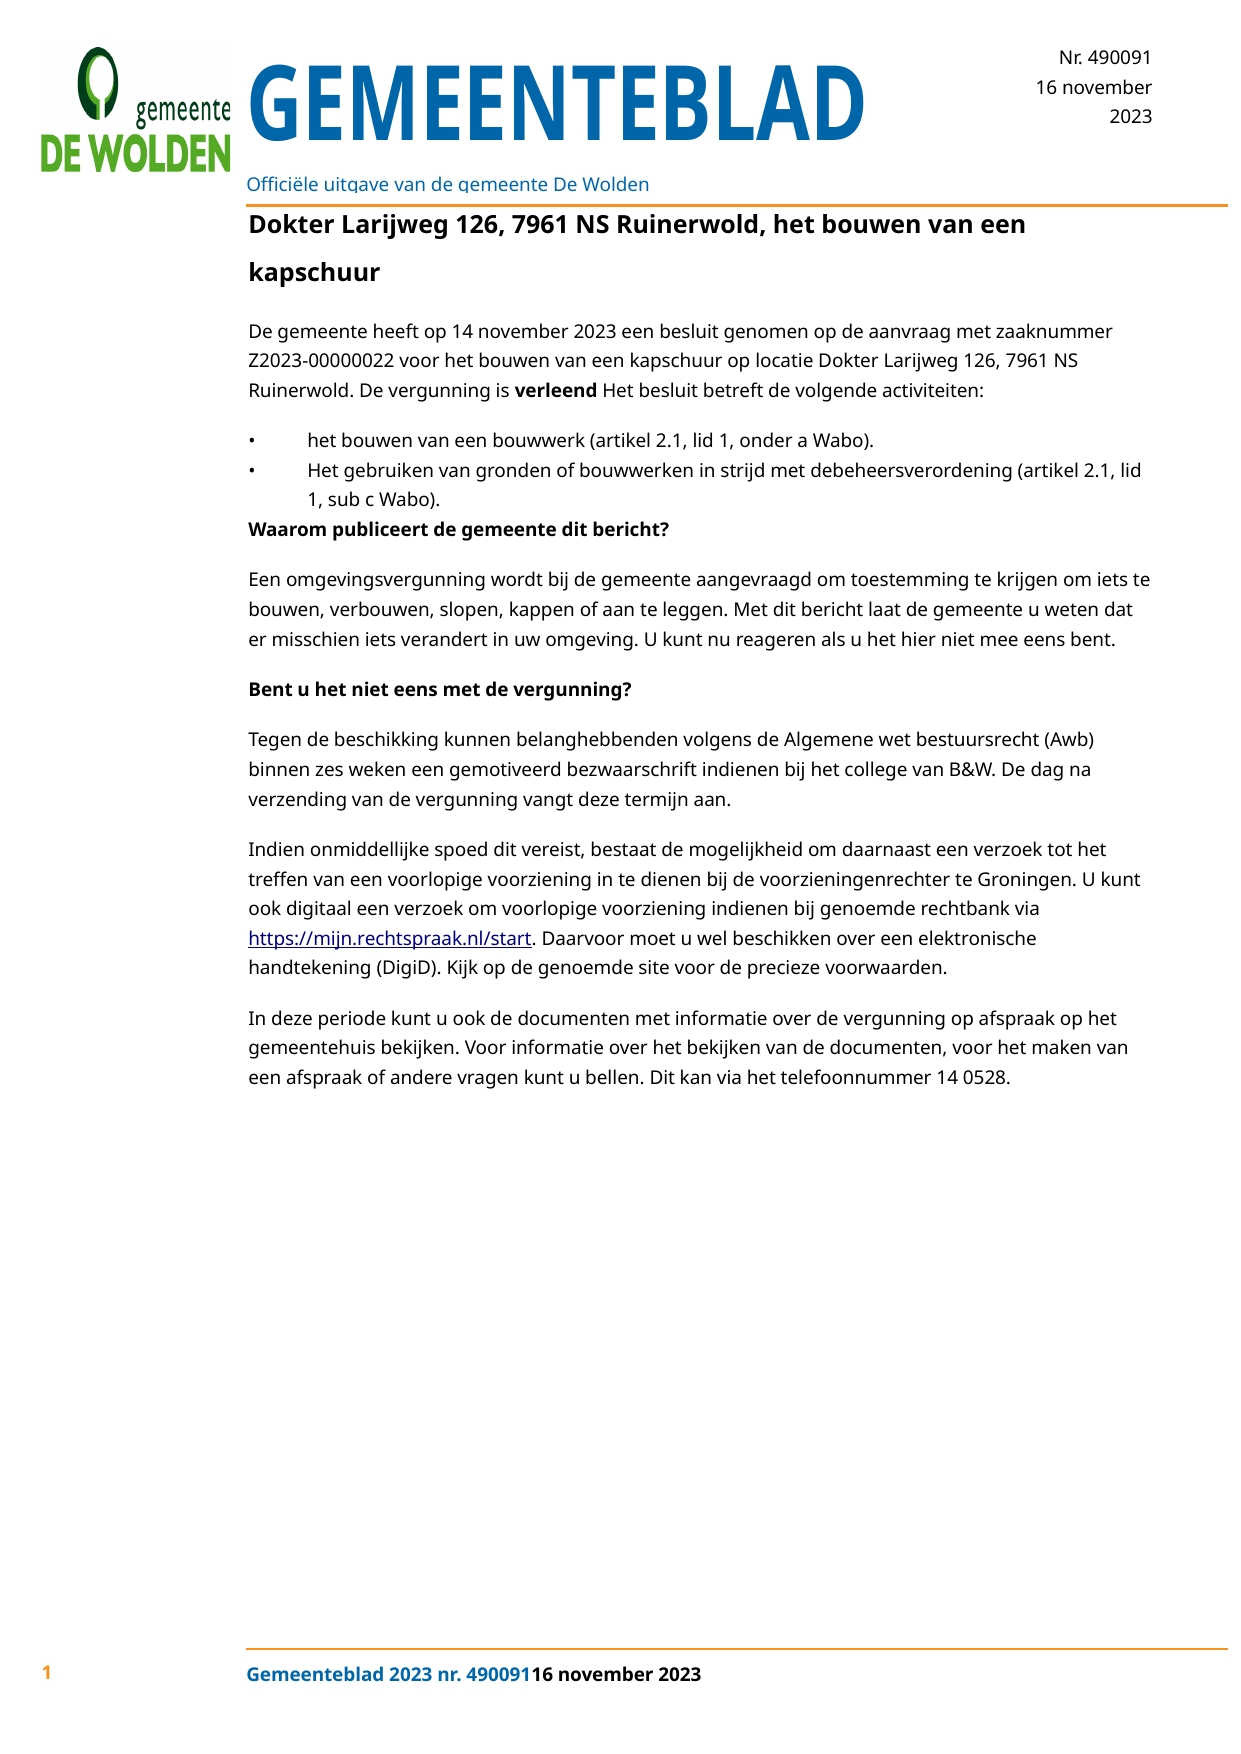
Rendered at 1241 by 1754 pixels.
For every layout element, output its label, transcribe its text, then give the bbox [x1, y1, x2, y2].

text Tegen de beschikking kunnen belanghebbenden volgens de Algemene wet bestuursrecht (Awb) binnen zes weken een gemotiveerd bezwaarschrift indienen bij het college van B&W. De dag na verzending van de vergunning vangt deze termijn aan. [248, 727, 1152, 812]
text Indien onmiddellijke spoed dit vereist, bestaat de mogelijkheid om daarnaast een verzoek tot het treffen van een voorlopige voorziening in te dienen bij de voorzieningenrechter te Groningen. U kunt ook digitaal een verzoek om voorlopige voorziening indienen bij genoemde rechtbank via https://mijn.rechtspraak.nl/start. Daarvoor moet u wel beschikken over een elektronische handtekening (DigiD). Kijk op de genoemde site voor de precieze voorwaarden. [248, 836, 1152, 980]
text Bent u het niet eens met de vergunning? [248, 676, 1152, 702]
list het bouwen van een bouwwerk (artikel 2.1, lid 1, onder a Wabo). [248, 427, 1152, 453]
text De gemeente heeft op 14 november 2023 een besluit genomen op de aanvraag met zaaknummer Z2023-00000022 voor het bouwen van een kapschuur op locatie Dokter Larijweg 126, 7961 NS Ruinerwold. De vergunning is verleend Het besluit betreft de volgende activiteiten: [248, 318, 1152, 403]
picture [41, 47, 231, 172]
text Waarom publiceert de gemeente dit bericht? [248, 516, 1152, 542]
text In deze periode kunt u ook de documenten met informatie over de vergunning op afspraak op het gemeentehuis bekijken. Voor informatie over het bekijken van de documenten, voor het maken van een afspraak of andere vragen kunt u bellen. Dit kan via het telefoonnummer 14 0528. [248, 1005, 1152, 1090]
text Een omgevingsvergunning wordt bij de gemeente aangevraagd om toestemming te krijgen om iets te bouwen, verbouwen, slopen, kappen of aan te leggen. Met dit bericht laat de gemeente u weten dat er misschien iets verandert in uw omgeving. U kunt nu reageren als u het hier niet mee eens bent. [248, 567, 1152, 652]
list Het gebruiken van gronden of bouwwerken in strijd met debeheersverordening (artikel 2.1, lid 1, sub c Wabo). [248, 457, 1152, 512]
text Dokter Larijweg 126, 7961 NS Ruinerwold, het bouwen van een kapschuur [248, 207, 1152, 288]
